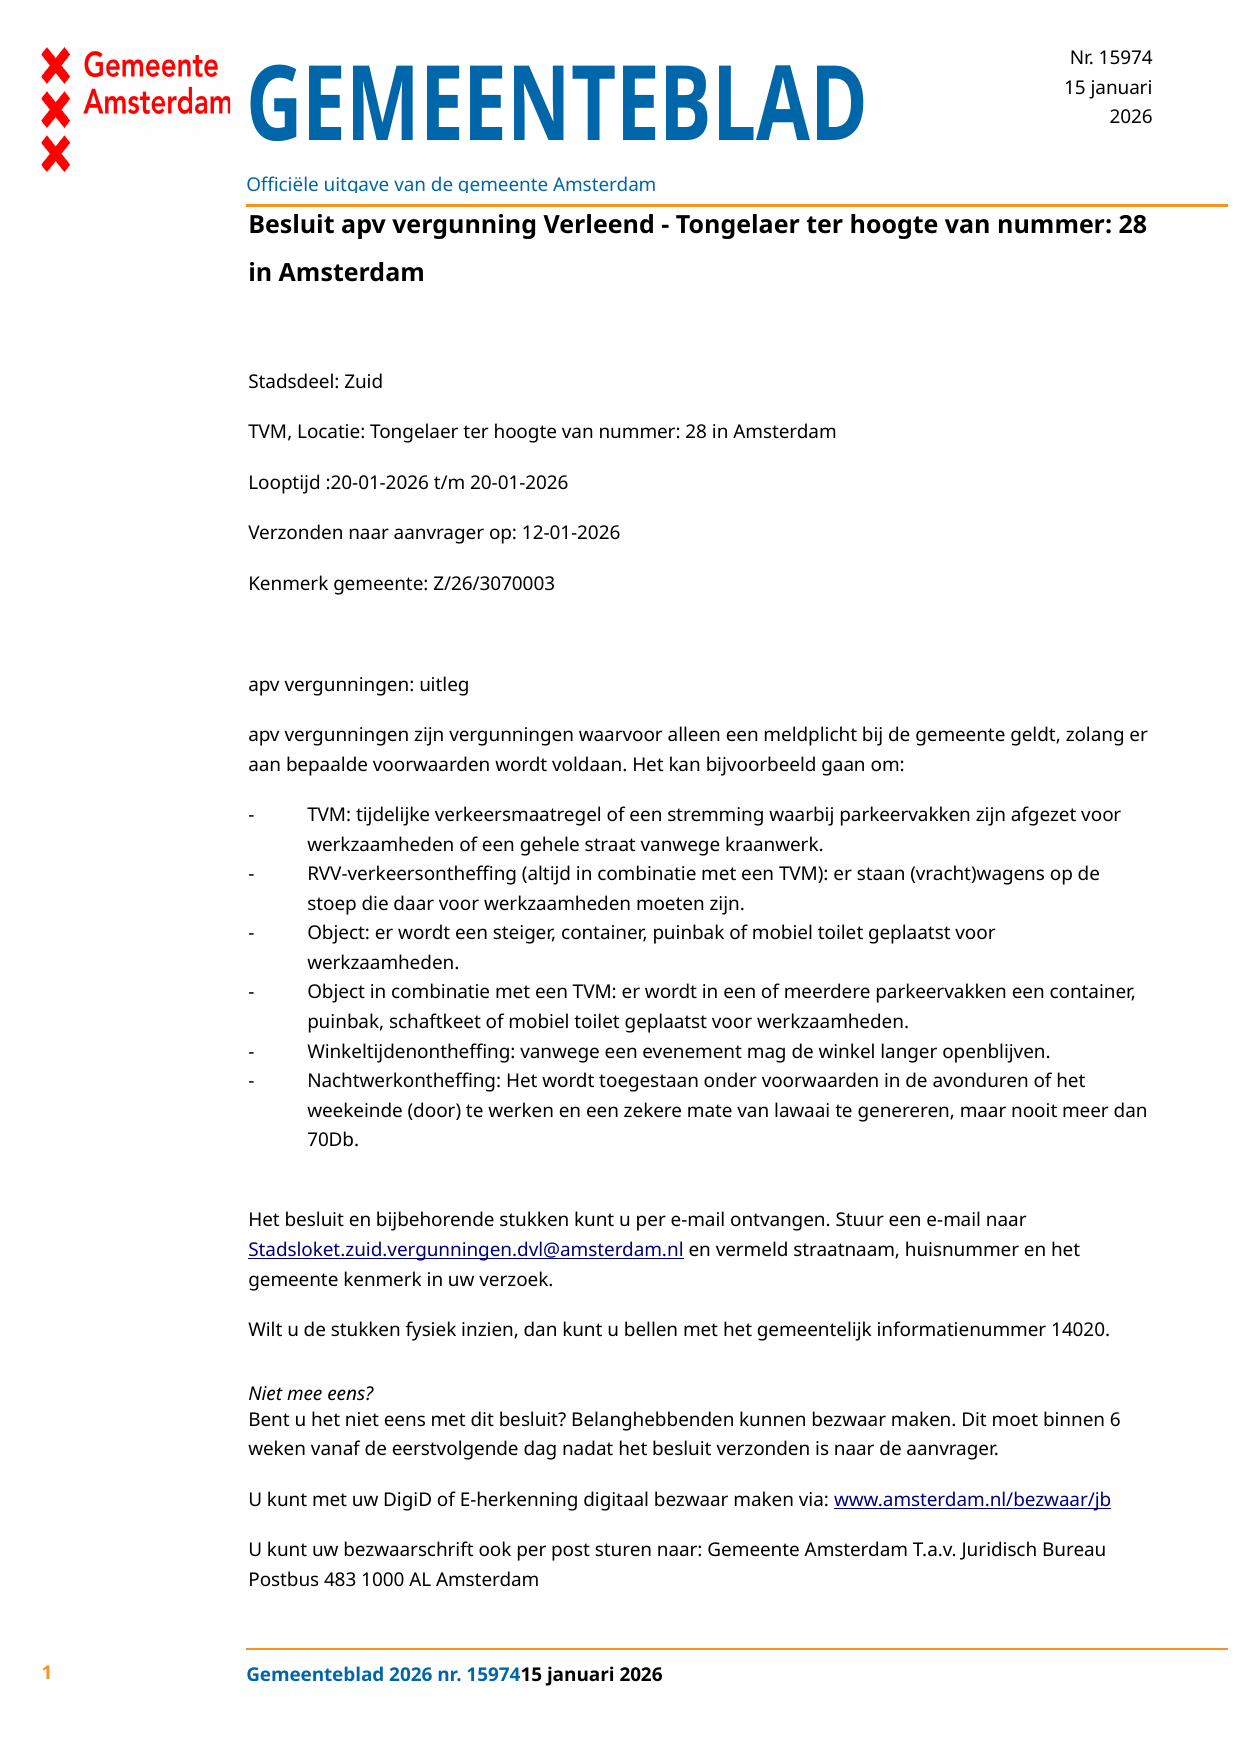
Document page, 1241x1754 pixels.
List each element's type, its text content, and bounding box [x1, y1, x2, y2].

text Verzonden naar aanvrager op: 12-01-2026 [248, 519, 1152, 545]
list Winkeltijdenontheffing: vanwege een evenement mag de winkel langer openblijven. [248, 1038, 1152, 1064]
text Kenmerk gemeente: Z/26/3070003 [248, 570, 1152, 596]
list RVV-verkeersontheffing (altijd in combinatie met een TVM): er staan (vracht)wagens op de stoep die daar voor werkzaamheden moeten zijn. [248, 860, 1152, 916]
text Niet mee eens? [248, 1380, 1152, 1406]
picture [41, 47, 231, 172]
list Object: er wordt een steiger, container, puinbak of mobiel toilet geplaatst voor werkzaamheden. [248, 919, 1152, 975]
list Object in combinatie met een TVM: er wordt in een of meerdere parkeervakken een container, puinbak, schaftkeet of mobiel toilet geplaatst voor werkzaamheden. [248, 979, 1152, 1034]
text apv vergunningen zijn vergunningen waarvoor alleen een meldplicht bij de gemeente geldt, zolang er aan bepaalde voorwaarden wordt voldaan. Het kan bijvoorbeeld gaan om: [248, 721, 1152, 777]
text Besluit apv vergunning Verleend - Tongelaer ter hoogte van nummer: 28 in Amsterdam [248, 207, 1152, 288]
list TVM: tijdelijke verkeersmaatregel of een stremming waarbij parkeervakken zijn afgezet voor werkzaamheden of een gehele straat vanwege kraanwerk. [248, 801, 1152, 857]
text U kunt uw bezwaarschrift ook per post sturen naar: Gemeente Amsterdam T.a.v. Juridisch Bureau Postbus 483 1000 AL Amsterdam [248, 1536, 1152, 1592]
text Het besluit en bijbehorende stukken kunt u per e-mail ontvangen. Stuur een e-mail naar Stadsloket.zuid.vergunningen.dvl@amsterdam.nl en vermeld straatnaam, huisnummer en het gemeente kenmerk in uw verzoek. [248, 1207, 1152, 1292]
text TVM, Locatie: Tongelaer ter hoogte van nummer: 28 in Amsterdam [248, 419, 1152, 444]
text Looptijd :20-01-2026 t/m 20-01-2026 [248, 469, 1152, 495]
text apv vergunningen: uitleg [248, 671, 1152, 697]
list Nachtwerkontheffing: Het wordt toegestaan onder voorwaarden in de avonduren of het weekeinde (door) te werken en een zekere mate van lawaai te genereren, maar nooit meer dan 70Db. [248, 1067, 1152, 1152]
text Wilt u de stukken fysiek inzien, dan kunt u bellen met het gemeentelijk informatienummer 14020. [248, 1316, 1152, 1342]
text Stadsdeel: Zuid [248, 368, 1152, 394]
text U kunt met uw DigiD of E-herkenning digitaal bezwaar maken via: www.amsterdam.nl/bezwaar/jb [248, 1486, 1152, 1512]
text Bent u het niet eens met dit besluit? Belanghebbenden kunnen bezwaar maken. Dit moet binnen 6 weken vanaf de eerstvolgende dag nadat het besluit verzonden is naar de aanvrager. [248, 1406, 1152, 1461]
